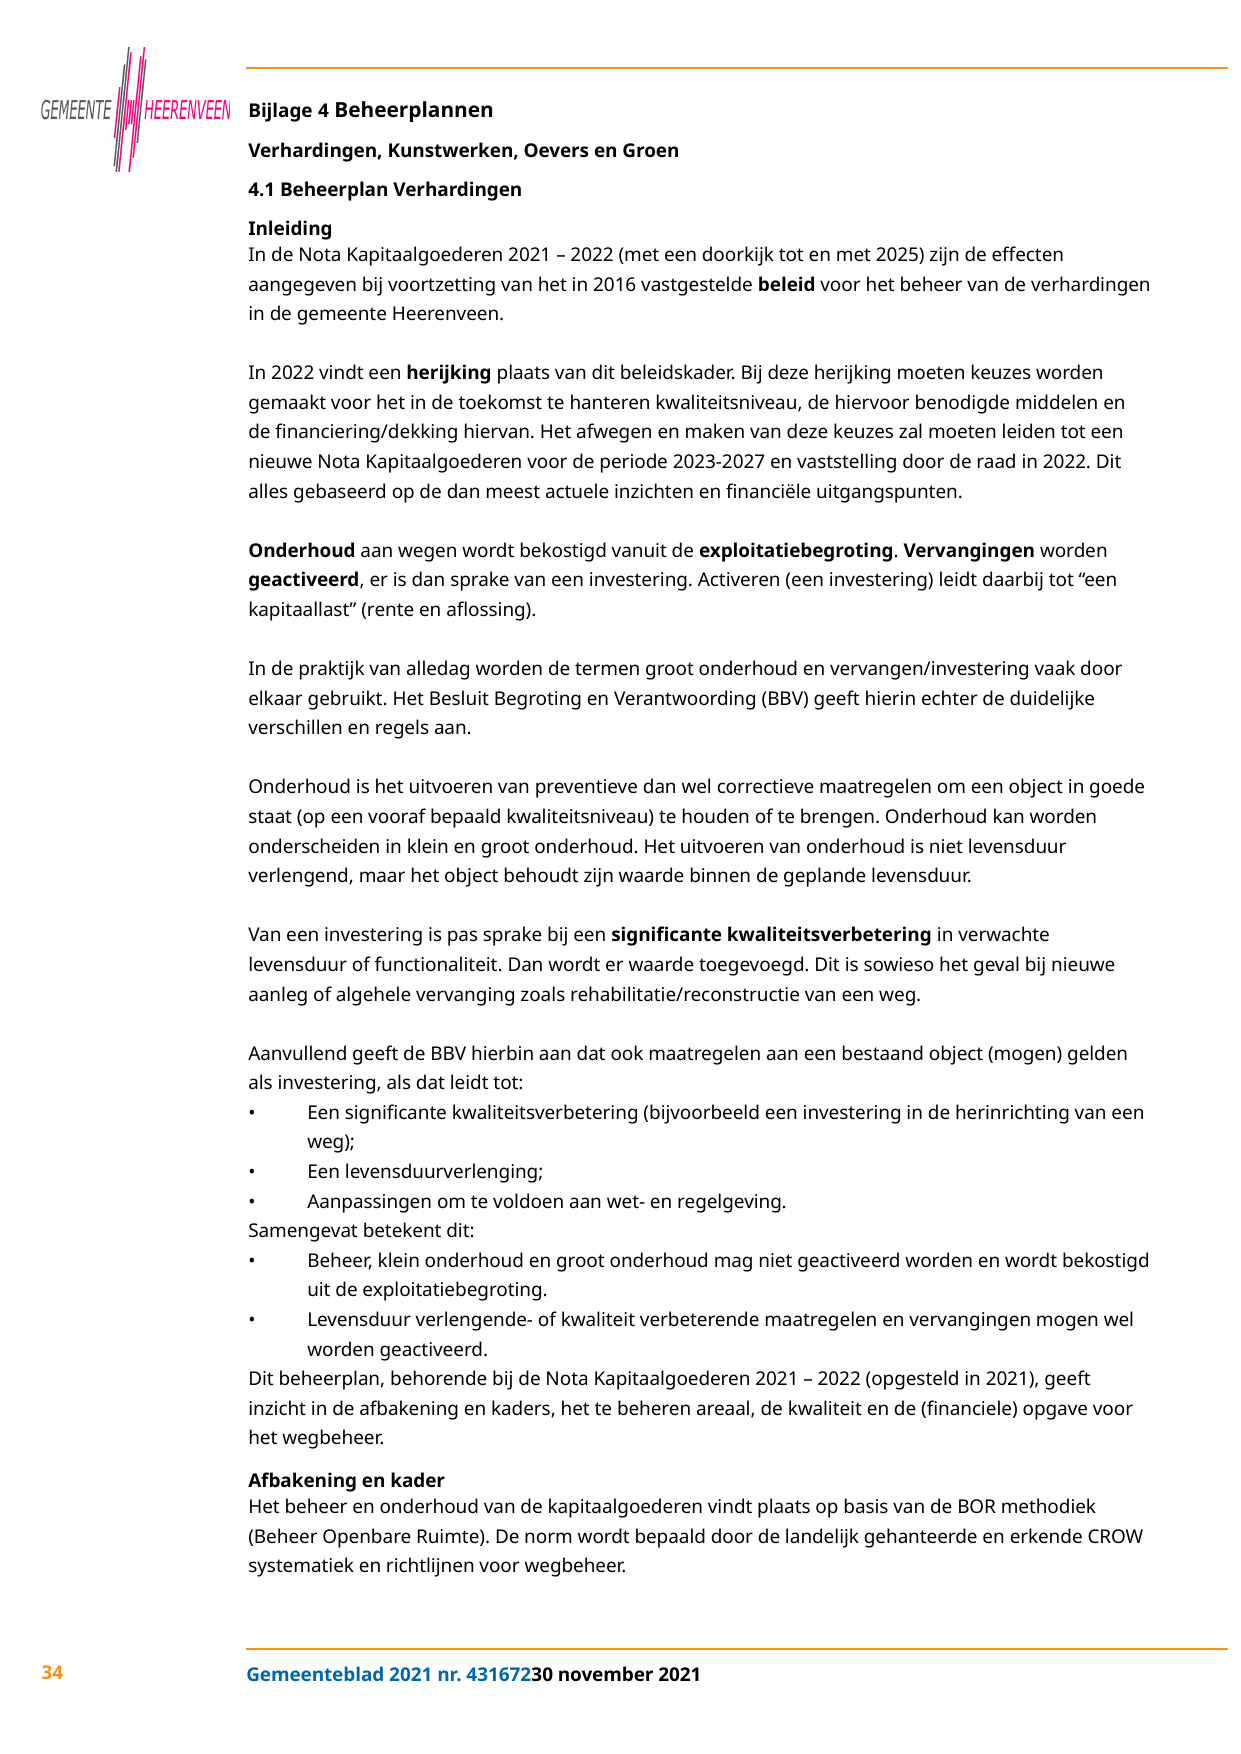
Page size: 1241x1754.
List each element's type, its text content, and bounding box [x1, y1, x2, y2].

list Een significante kwaliteitsverbetering (bijvoorbeeld een investering in de herinrichting van een weg); [248, 1099, 1152, 1154]
text Dit beheerplan, behorende bij de Nota Kapitaalgoederen 2021 – 2022 (opgesteld in 2021), geeft inzicht in de afbakening en kaders, het te beheren areaal, de kwaliteit en de (financiele) opgave voor het wegbeheer. [248, 1365, 1152, 1450]
list Een levensduurverlenging; [248, 1158, 1152, 1184]
text Verhardingen, Kunstwerken, Oevers en Groen [248, 137, 1152, 163]
text In de praktijk van alledag worden de termen groot onderhoud en vervangen/investering vaak door elkaar gebruikt. Het Besluit Begroting en Verantwoording (BBV) geeft hierin echter de duidelijke verschillen en regels aan. [248, 655, 1152, 740]
list Aanpassingen om te voldoen aan wet- en regelgeving. [248, 1188, 1152, 1213]
text Aanvullend geeft de BBV hierbin aan dat ook maatregelen aan een bestaand object (mogen) gelden als investering, als dat leidt tot: [248, 1040, 1152, 1095]
text Het beheer en onderhoud van de kapitaalgoederen vindt plaats op basis van de BOR methodiek (Beheer Openbare Ruimte). De norm wordt bepaald door de landelijk gehanteerde en erkende CROW systematiek en richtlijnen voor wegbeheer. [248, 1493, 1152, 1578]
text Samengevat betekent dit: [248, 1217, 1152, 1243]
text In 2022 vindt een herijking plaats van dit beleidskader. Bij deze herijking moeten keuzes worden gemaakt voor het in de toekomst te hanteren kwaliteitsniveau, de hiervoor benodigde middelen en de financiering/dekking hiervan. Het afwegen en maken van deze keuzes zal moeten leiden tot een nieuwe Nota Kapitaalgoederen voor de periode 2023-2027 en vaststelling door de raad in 2022. Dit alles gebaseerd op de dan meest actuele inzichten en financiële uitgangspunten. [248, 359, 1152, 503]
text In de Nota Kapitaalgoederen 2021 – 2022 (met een doorkijk tot en met 2025) zijn de effecten aangegeven bij voortzetting van het in 2016 vastgestelde beleid voor het beheer van de verhardingen in de gemeente Heerenveen. [248, 241, 1152, 326]
picture [41, 47, 231, 172]
text Afbakening en kader [248, 1468, 1152, 1493]
text Bijlage 4 Beheerplannen [248, 95, 1152, 123]
list Levensduur verlengende- of kwaliteit verbeterende maatregelen en vervangingen mogen wel worden geactiveerd. [248, 1306, 1152, 1361]
list Beheer, klein onderhoud en groot onderhoud mag niet geactiveerd worden en wordt bekostigd uit de exploitatiebegroting. [248, 1247, 1152, 1302]
text Inleiding [248, 215, 1152, 241]
text Onderhoud is het uitvoeren van preventieve dan wel correctieve maatregelen om een object in goede staat (op een vooraf bepaald kwaliteitsniveau) te houden of te brengen. Onderhoud kan worden onderscheiden in klein en groot onderhoud. Het uitvoeren van onderhoud is niet levensduur verlengend, maar het object behoudt zijn waarde binnen de geplande levensduur. [248, 774, 1152, 888]
text Van een investering is pas sprake bij een significante kwaliteitsverbetering in verwachte levensduur of functionaliteit. Dan wordt er waarde toegevoegd. Dit is sowieso het geval bij nieuwe aanleg of algehele vervanging zoals rehabilitatie/reconstructie van een weg. [248, 922, 1152, 1006]
text 4.1 Beheerplan Verhardingen [248, 176, 1152, 202]
text Onderhoud aan wegen wordt bekostigd vanuit de exploitatiebegroting. Vervangingen worden geactiveerd, er is dan sprake van een investering. Activeren (een investering) leidt daarbij tot “een kapitaallast” (rente en aflossing). [248, 537, 1152, 622]
